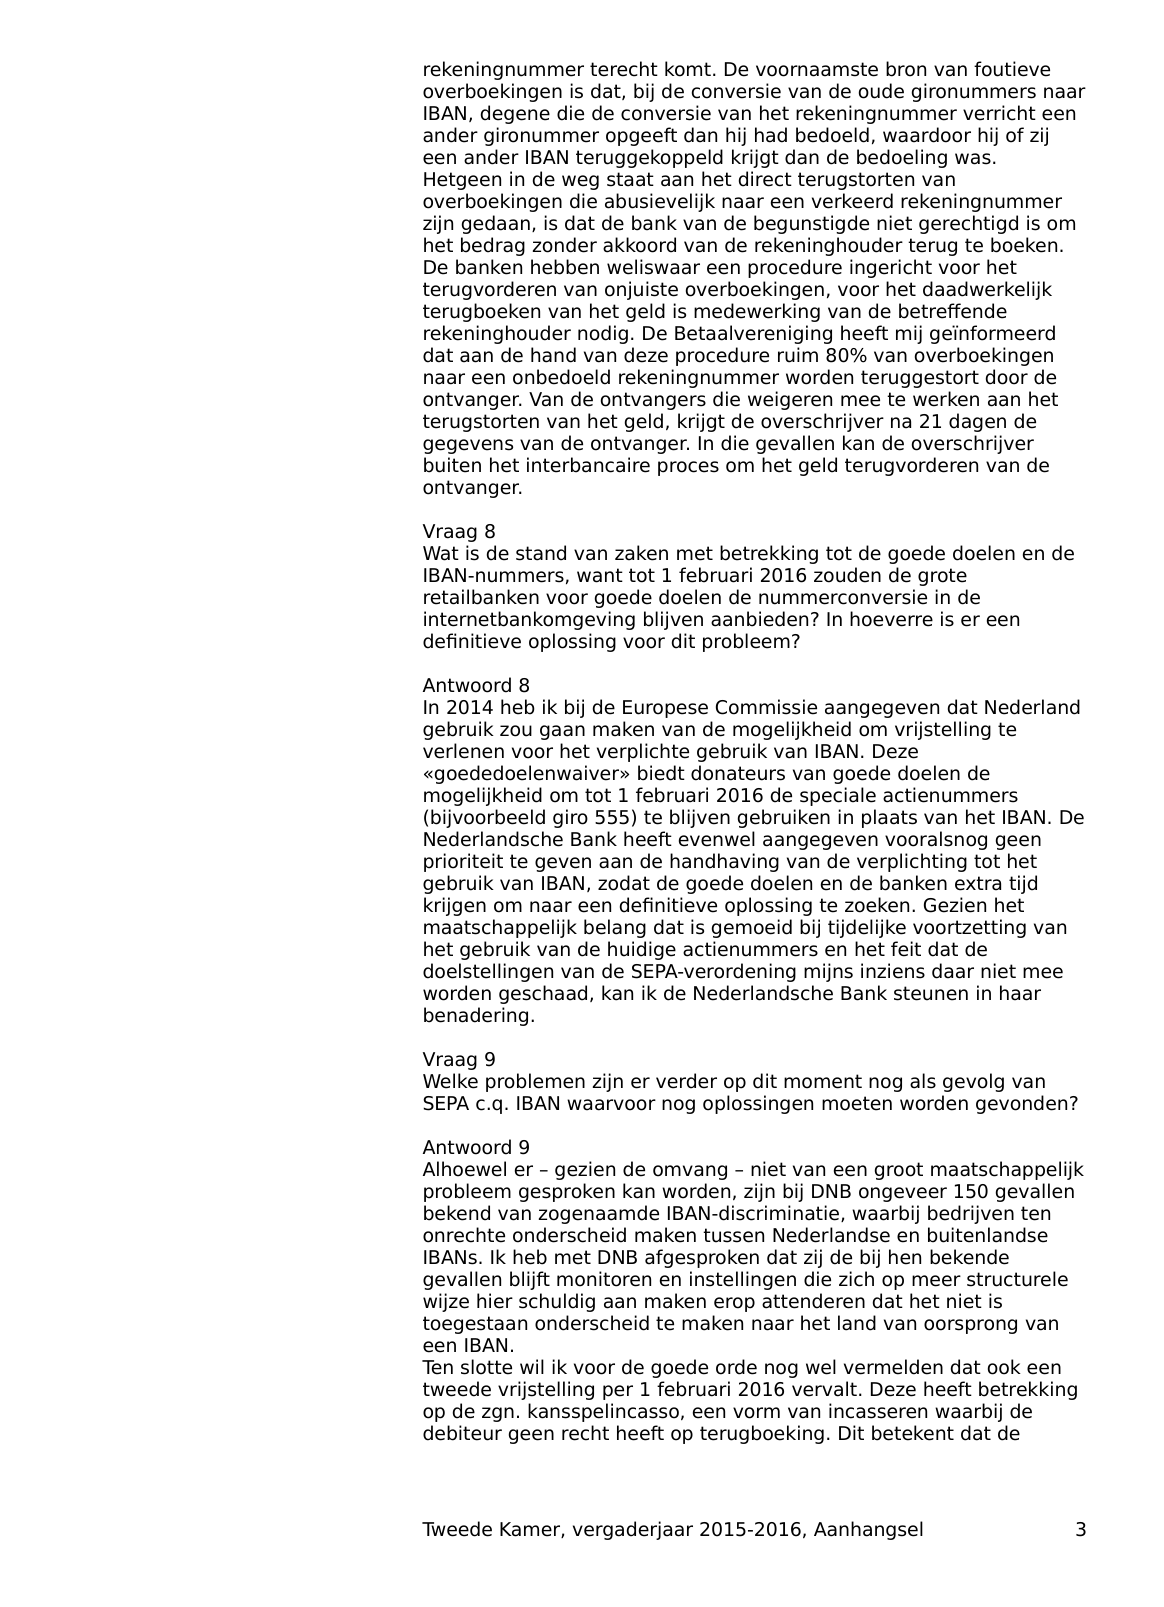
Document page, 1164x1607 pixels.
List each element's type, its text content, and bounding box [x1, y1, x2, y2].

text Alhoewel er – gezien de omvang – niet van een groot maatschappelijk probleem gesproken kan worden, zijn bij DNB ongeveer 150 gevallen bekend van zogenaamde IBAN-discriminatie, waarbij bedrijven ten onrechte onderscheid maken tussen Nederlandse en buitenlandse IBANs. Ik heb met DNB afgesproken dat zij de bij hen bekende gevallen blijft monitoren en instellingen die zich op meer structurele wijze hier schuldig aan maken erop attenderen dat het niet is toegestaan onderscheid te maken naar het land van oorsprong van een IBAN. [422, 1159, 1087, 1357]
text Vraag 9 [422, 1049, 1087, 1071]
text Ten slotte wil ik voor de goede orde nog wel vermelden dat ook een tweede vrijstelling per 1 februari 2016 vervalt. Deze heeft betrekking op de zgn. kansspelincasso, een vorm van incasseren waarbij de debiteur geen recht heeft op terugboeking. Dit betekent dat de [422, 1357, 1087, 1444]
text Welke problemen zijn er verder op dit moment nog als gevolg van SEPA c.q. IBAN waarvoor nog oplossingen moeten worden gevonden? [422, 1071, 1087, 1115]
text Vraag 8 [422, 521, 1087, 543]
text Antwoord 9 [422, 1137, 1087, 1159]
text Antwoord 8 [422, 675, 1087, 697]
text Hetgeen in de weg staat aan het direct terugstorten van overboekingen die abusievelijk naar een verkeerd rekeningnummer zijn gedaan, is dat de bank van de begunstigde niet gerechtigd is om het bedrag zonder akkoord van de rekeninghouder terug te boeken. De banken hebben weliswaar een procedure ingericht voor het terugvorderen van onjuiste overboekingen, voor het daadwerkelijk terugboeken van het geld is medewerking van de betreffende rekeninghouder nodig. De Betaalvereniging heeft mij geïnformeerd dat aan de hand van deze procedure ruim 80% van overboekingen naar een onbedoeld rekeningnummer worden teruggestort door de ontvanger. Van de ontvangers die weigeren mee te werken aan het terugstorten van het geld, krijgt de overschrijver na 21 dagen de gegevens van de ontvanger. In die gevallen kan de overschrijver buiten het interbancaire proces om het geld terugvorderen van de ontvanger. [422, 169, 1087, 499]
text In 2014 heb ik bij de Europese Commissie aangegeven dat Nederland gebruik zou gaan maken van de mogelijkheid om vrijstelling te verlenen voor het verplichte gebruik van IBAN. Deze «goededoelenwaiver» biedt donateurs van goede doelen de mogelijkheid om tot 1 februari 2016 de speciale actienummers (bijvoorbeeld giro 555) te blijven gebruiken in plaats van het IBAN. De Nederlandsche Bank heeft evenwel aangegeven vooralsnog geen prioriteit te geven aan de handhaving van de verplichting tot het gebruik van IBAN, zodat de goede doelen en de banken extra tijd krijgen om naar een definitieve oplossing te zoeken. Gezien het maatschappelijk belang dat is gemoeid bij tijdelijke voortzetting van het gebruik van de huidige actienummers en het feit dat de doelstellingen van de SEPA-verordening mijns inziens daar niet mee worden geschaad, kan ik de Nederlandsche Bank steunen in haar benadering. [422, 697, 1087, 1027]
text Wat is de stand van zaken met betrekking tot de goede doelen en de IBAN-nummers, want tot 1 februari 2016 zouden de grote retailbanken voor goede doelen de nummerconversie in de internetbankomgeving blijven aanbieden? In hoeverre is er een definitieve oplossing voor dit probleem? [422, 543, 1087, 653]
text rekeningnummer terecht komt. De voornaamste bron van foutieve overboekingen is dat, bij de conversie van de oude gironummers naar IBAN, degene die de conversie van het rekeningnummer verricht een ander gironummer opgeeft dan hij had bedoeld, waardoor hij of zij een ander IBAN teruggekoppeld krijgt dan de bedoeling was. [422, 59, 1087, 169]
